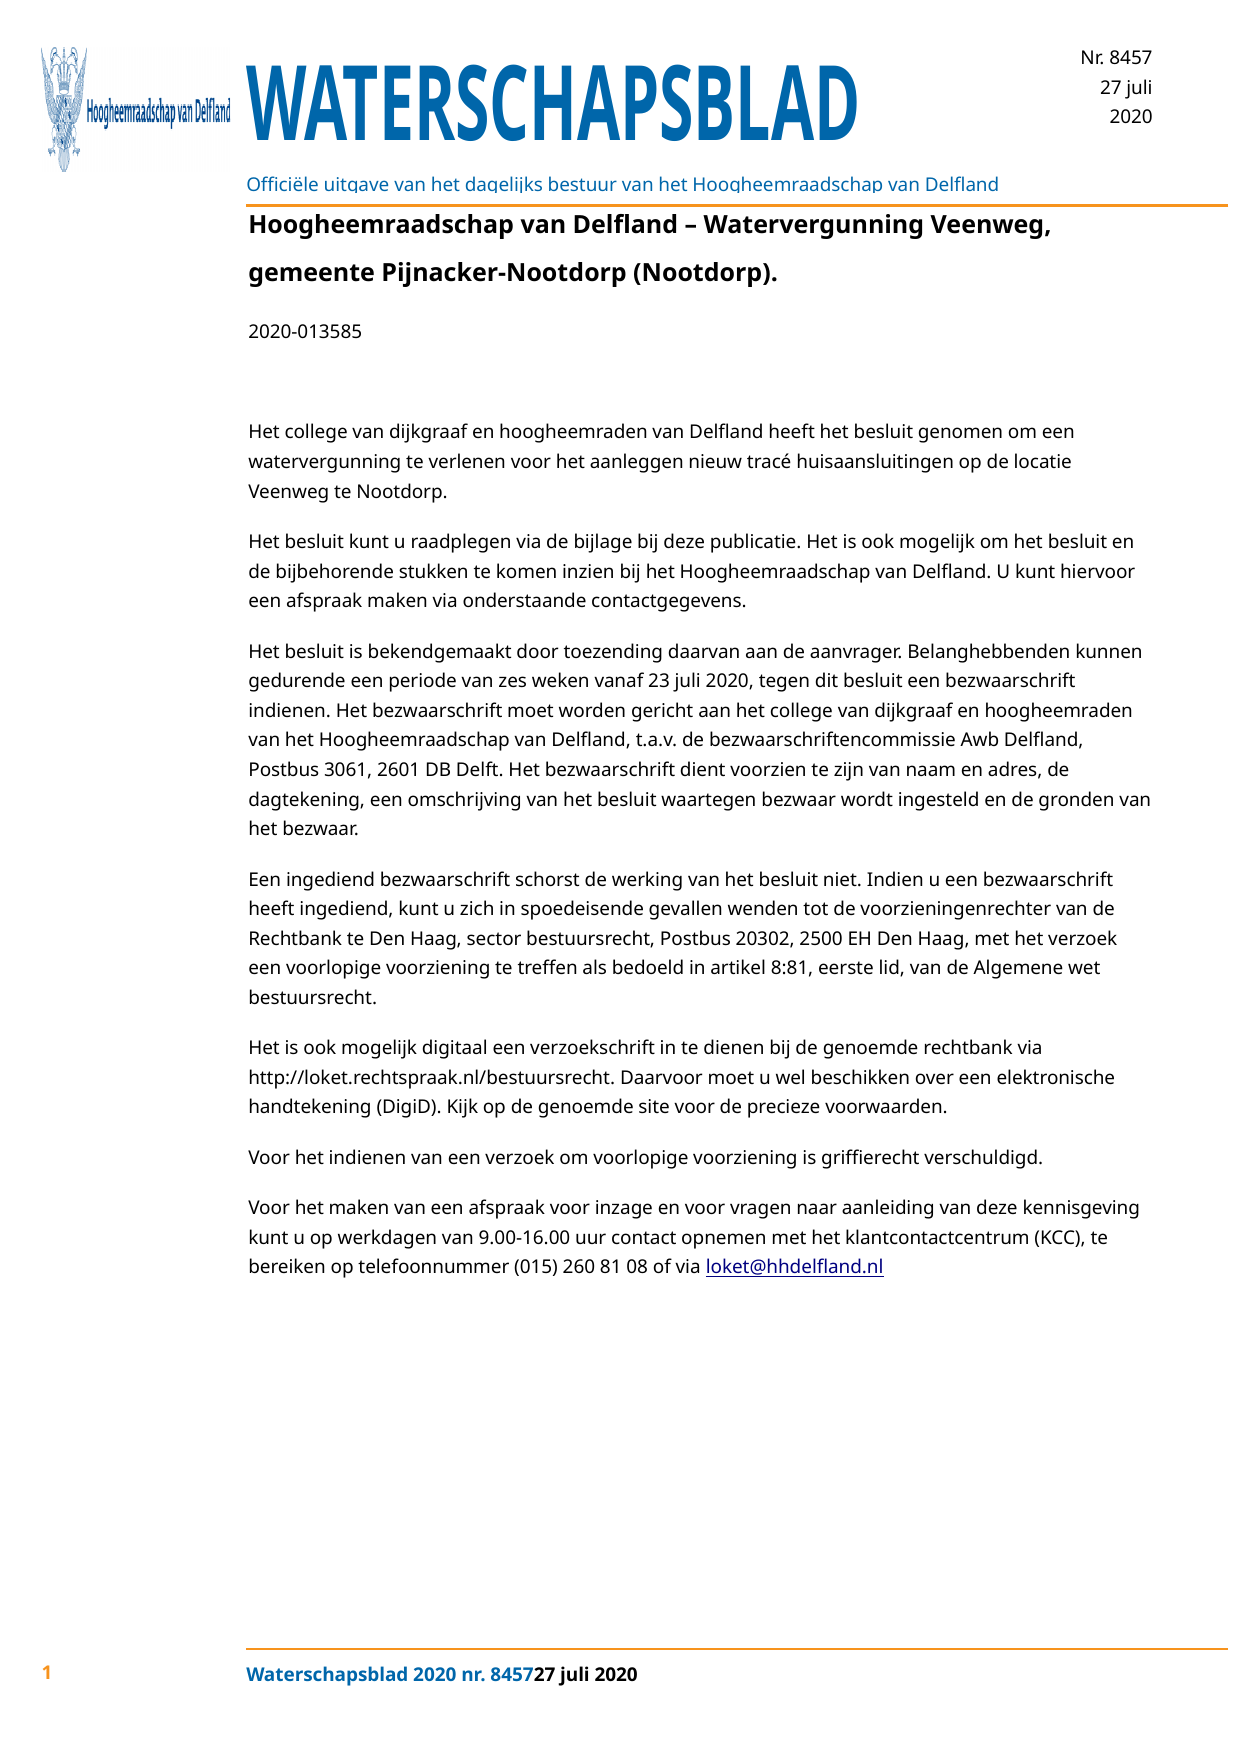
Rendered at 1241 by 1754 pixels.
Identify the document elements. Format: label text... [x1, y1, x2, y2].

text Het besluit kunt u raadplegen via de bijlage bij deze publicatie. Het is ook mogelijk om het besluit en de bijbehorende stukken te komen inzien bij het Hoogheemraadschap van Delfland. U kunt hiervoor een afspraak maken via onderstaande contactgegevens. [248, 528, 1152, 613]
picture [41, 47, 231, 172]
text Een ingediend bezwaarschrift schorst de werking van het besluit niet. Indien u een bezwaarschrift heeft ingediend, kunt u zich in spoedeisende gevallen wenden tot de voorzieningenrechter van de Rechtbank te Den Haag, sector bestuursrecht, Postbus 20302, 2500 EH Den Haag, met het verzoek een voorlopige voorziening te treffen als bedoeld in artikel 8:81, eerste lid, van de Algemene wet bestuursrecht. [248, 866, 1152, 1010]
text Hoogheemraadschap van Delfland – Watervergunning Veenweg, gemeente Pijnacker-Nootdorp (Nootdorp). [248, 207, 1152, 288]
text Voor het indienen van een verzoek om voorlopige voorziening is griffierecht verschuldigd. [248, 1144, 1152, 1170]
text Het besluit is bekendgemaakt door toezending daarvan aan de aanvrager. Belanghebbenden kunnen gedurende een periode van zes weken vanaf 23 juli 2020, tegen dit besluit een bezwaarschrift indienen. Het bezwaarschrift moet worden gericht aan het college van dijkgraaf en hoogheemraden van het Hoogheemraadschap van Delfland, t.a.v. de bezwaarschriftencommissie Awb Delfland, Postbus 3061, 2601 DB Delft. Het bezwaarschrift dient voorzien te zijn van naam en adres, de dagtekening, een omschrijving van het besluit waartegen bezwaar wordt ingesteld en de gronden van het bezwaar. [248, 638, 1152, 841]
text Het is ook mogelijk digitaal een verzoekschrift in te dienen bij de genoemde rechtbank via http://loket.rechtspraak.nl/bestuursrecht. Daarvoor moet u wel beschikken over een elektronische handtekening (DigiD). Kijk op de genoemde site voor de precieze voorwaarden. [248, 1034, 1152, 1119]
text 2020-013585 [248, 318, 1152, 344]
text Het college van dijkgraaf en hoogheemraden van Delfland heeft het besluit genomen om een watervergunning te verlenen voor het aanleggen nieuw tracé huisaansluitingen op de locatie Veenweg te Nootdorp. [248, 419, 1152, 504]
text Voor het maken van een afspraak voor inzage en voor vragen naar aanleiding van deze kennisgeving kunt u op werkdagen van 9.00-16.00 uur contact opnemen met het klantcontactcentrum (KCC), te bereiken op telefoonnummer (015) 260 81 08 of via loket@hhdelfland.nl [248, 1194, 1152, 1279]
